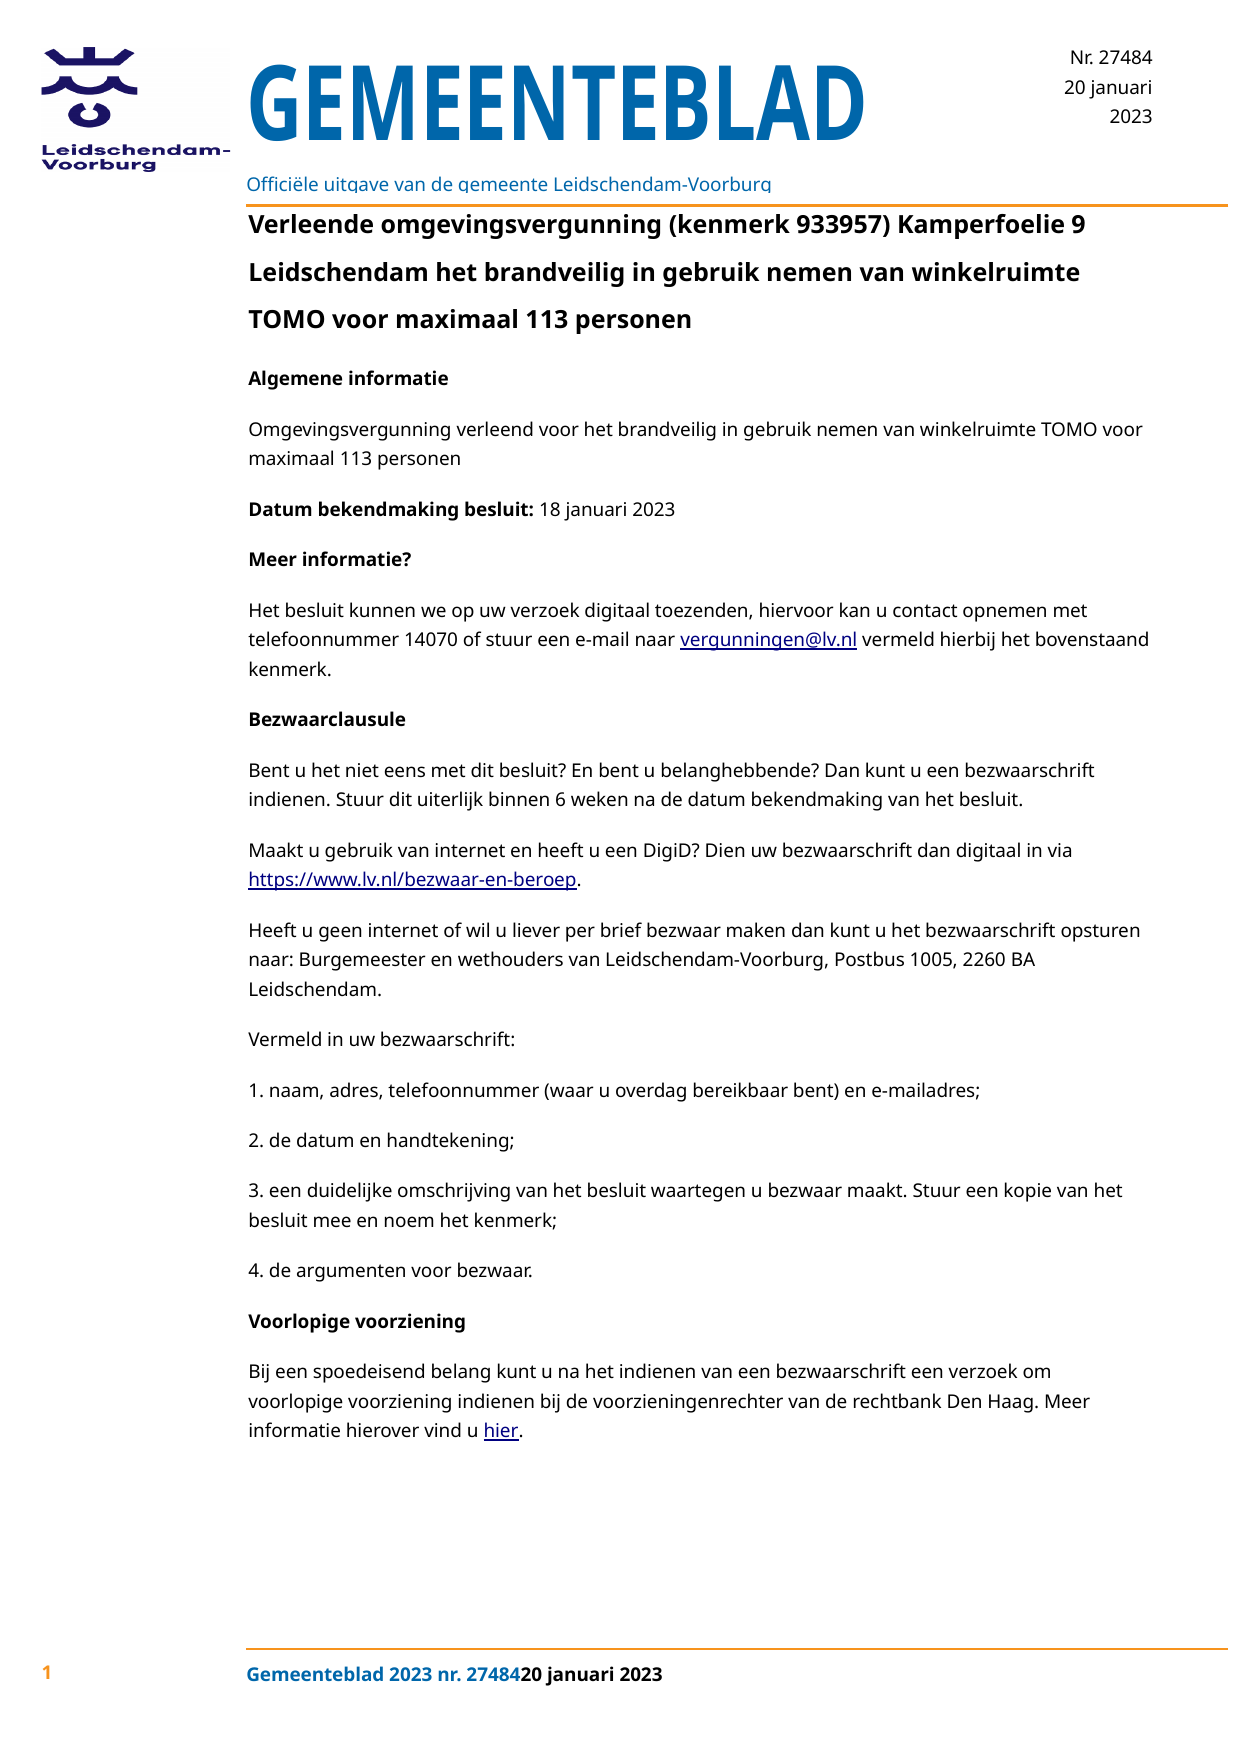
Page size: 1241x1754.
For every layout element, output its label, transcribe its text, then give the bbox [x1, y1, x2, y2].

text Vermeld in uw bezwaarschrift: [248, 1026, 1152, 1052]
text Bent u het niet eens met dit besluit? En bent u belanghebbende? Dan kunt u een bezwaarschrift indienen. Stuur dit uiterlijk binnen 6 weken na de datum bekendmaking van het besluit. [248, 757, 1152, 812]
text Maakt u gebruik van internet en heeft u een DigiD? Dien uw bezwaarschrift dan digitaal in via https://www.lv.nl/bezwaar-en-beroep. [248, 837, 1152, 892]
picture [41, 47, 231, 172]
text Het besluit kunnen we op uw verzoek digitaal toezenden, hiervoor kan u contact opnemen met telefoonnummer 14070 of stuur een e-mail naar vergunningen@lv.nl vermeld hierbij het bovenstaand kenmerk. [248, 597, 1152, 682]
text Datum bekendmaking besluit: 18 januari 2023 [248, 496, 1152, 522]
text Heeft u geen internet of wil u liever per brief bezwaar maken dan kunt u het bezwaarschrift opsturen naar: Burgemeester en wethouders van Leidschendam-Voorburg, Postbus 1005, 2260 BA Leidschendam. [248, 917, 1152, 1002]
text 1. naam, adres, telefoonnummer (waar u overdag bereikbaar bent) en e-mailadres; [248, 1077, 1152, 1102]
text Bezwaarclausule [248, 706, 1152, 732]
text Algemene informatie [248, 366, 1152, 391]
text Meer informatie? [248, 546, 1152, 572]
text 2. de datum en handtekening; [248, 1127, 1152, 1153]
text 3. een duidelijke omschrijving van het besluit waartegen u bezwaar maakt. Stuur een kopie van het besluit mee en noem het kenmerk; [248, 1178, 1152, 1233]
text 4. de argumenten voor bezwaar. [248, 1258, 1152, 1283]
text Voorlopige voorziening [248, 1308, 1152, 1334]
text Bij een spoedeisend belang kunt u na het indienen van een bezwaarschrift een verzoek om voorlopige voorziening indienen bij de voorzieningenrechter van de rechtbank Den Haag. Meer informatie hierover vind u hier. [248, 1358, 1152, 1443]
text Verleende omgevingsvergunning (kenmerk 933957) Kamperfoelie 9 Leidschendam het brandveilig in gebruik nemen van winkelruimte TOMO voor maximaal 113 personen [248, 207, 1152, 336]
text Omgevingsvergunning verleend voor het brandveilig in gebruik nemen van winkelruimte TOMO voor maximaal 113 personen [248, 416, 1152, 471]
